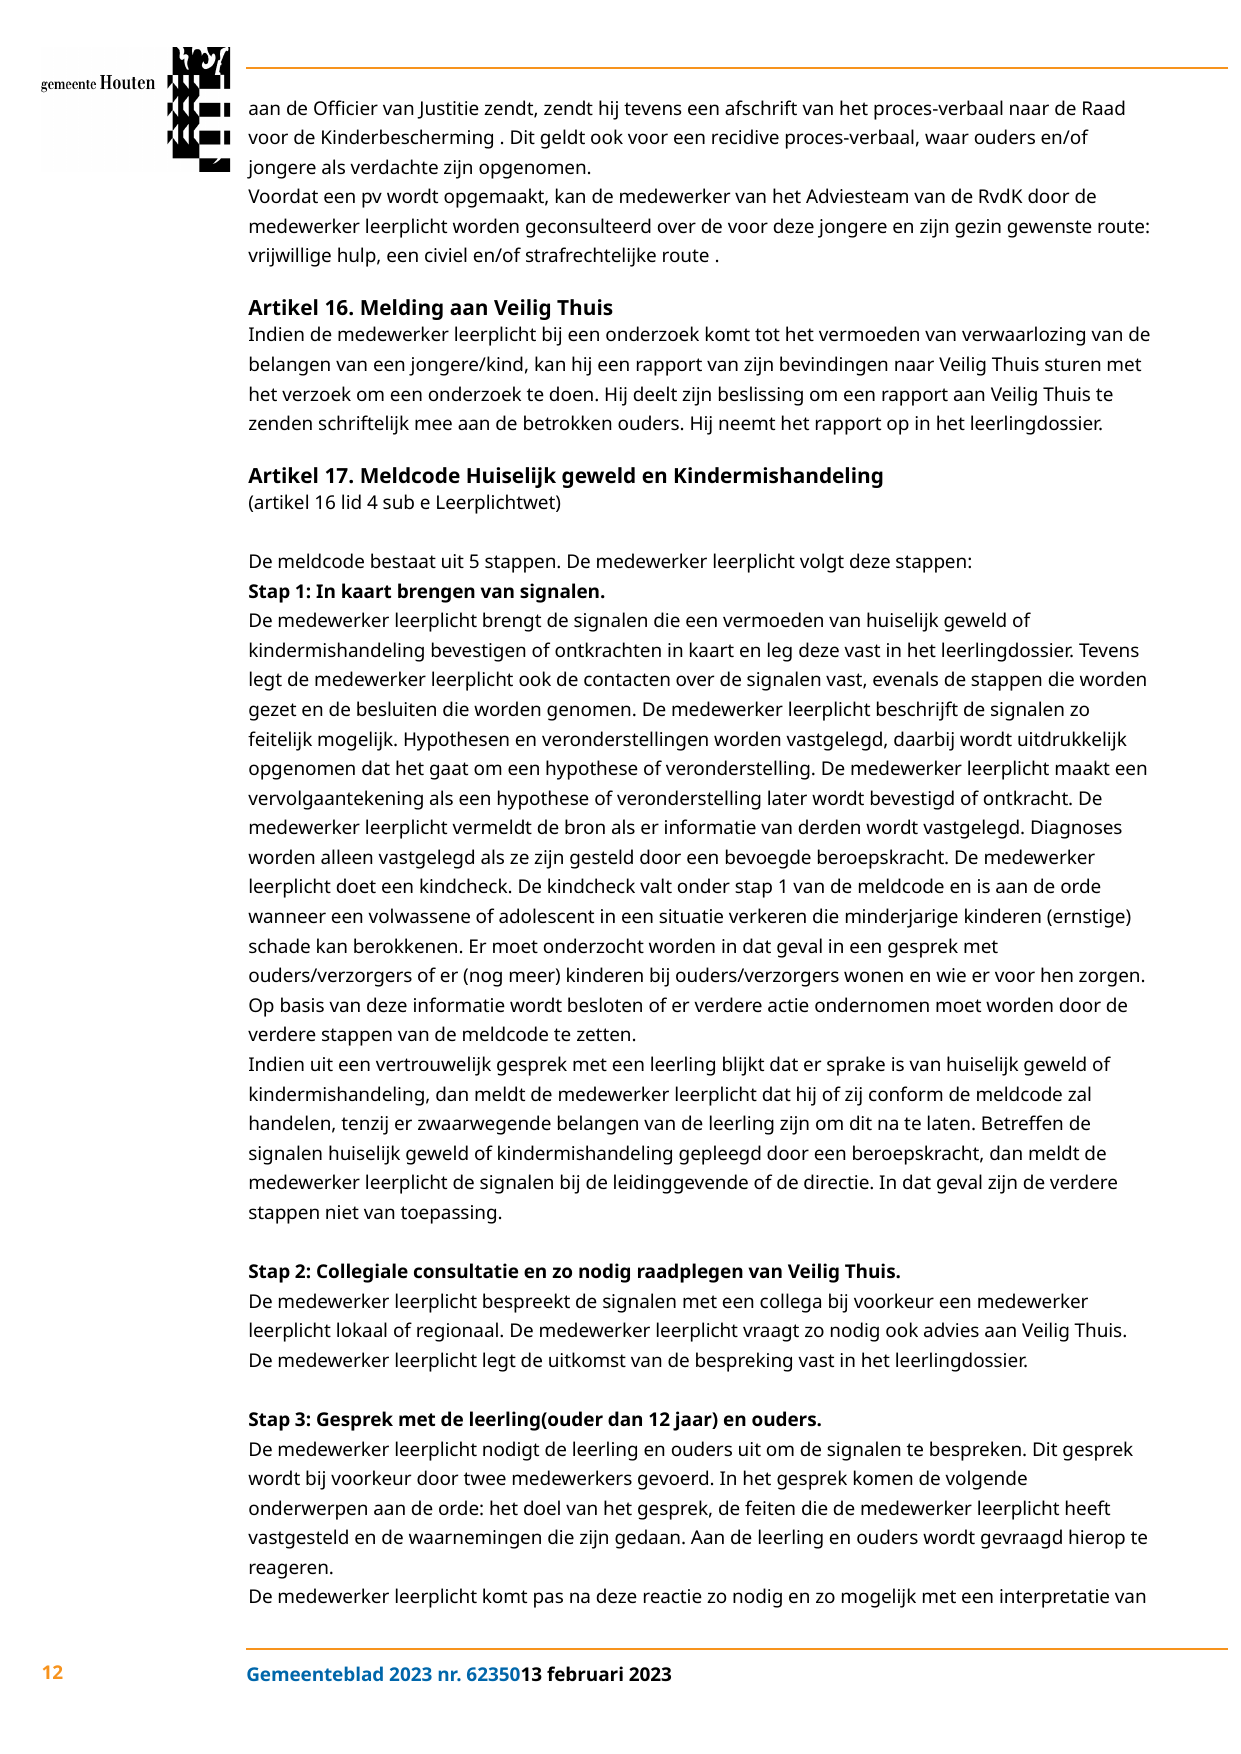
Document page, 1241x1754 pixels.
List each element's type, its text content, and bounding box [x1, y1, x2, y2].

text Stap 3: Gesprek met de leerling(ouder dan 12 jaar) en ouders. [248, 1406, 1152, 1432]
text Stap 2: Collegiale consultatie en zo nodig raadplegen van Veilig Thuis. [248, 1258, 1152, 1284]
text Voordat een pv wordt opgemaakt, kan de medewerker van het Adviesteam van de RvdK door de medewerker leerplicht worden geconsulteerd over de voor deze jongere en zijn gezin gewenste route: vrijwillige hulp, een civiel en/of strafrechtelijke route . [248, 183, 1152, 268]
text De meldcode bestaat uit 5 stappen. De medewerker leerplicht volgt deze stappen: [248, 548, 1152, 574]
text Artikel 16. Melding aan Veilig Thuis [248, 293, 1152, 322]
text Stap 1: In kaart brengen van signalen. [248, 578, 1152, 604]
text De medewerker leerplicht brengt de signalen die een vermoeden van huiselijk geweld of kindermishandeling bevestigen of ontkrachten in kaart en leg deze vast in het leerlingdossier. Tevens legt de medewerker leerplicht ook de contacten over de signalen vast, evenals de stappen die worden gezet en de besluiten die worden genomen. De medewerker leerplicht beschrijft de signalen zo feitelijk mogelijk. Hypothesen en veronderstellingen worden vastgelegd, daarbij wordt uitdrukkelijk opgenomen dat het gaat om een hypothese of veronderstelling. De medewerker leerplicht maakt een vervolgaantekening als een hypothese of veronderstelling later wordt bevestigd of ontkracht. De medewerker leerplicht vermeldt de bron als er informatie van derden wordt vastgelegd. Diagnoses worden alleen vastgelegd als ze zijn gesteld door een bevoegde beroepskracht. De medewerker leerplicht doet een kindcheck. De kindcheck valt onder stap 1 van de meldcode en is aan de orde wanneer een volwassene of adolescent in een situatie verkeren die minderjarige kinderen (ernstige) schade kan berokkenen. Er moet onderzocht worden in dat geval in een gesprek met ouders/verzorgers of er (nog meer) kinderen bij ouders/verzorgers wonen en wie er voor hen zorgen. Op basis van deze informatie wordt besloten of er verdere actie ondernomen moet worden door de verdere stappen van de meldcode te zetten. [248, 607, 1152, 1047]
text Artikel 17. Meldcode Huiselijk geweld en Kindermishandeling [248, 461, 1152, 489]
picture [41, 47, 231, 172]
text De medewerker leerplicht nodigt de leerling en ouders uit om de signalen te bespreken. Dit gesprek wordt bij voorkeur door twee medewerkers gevoerd. In het gesprek komen de volgende onderwerpen aan de orde: het doel van het gesprek, de feiten die de medewerker leerplicht heeft vastgesteld en de waarnemingen die zijn gedaan. Aan de leerling en ouders wordt gevraagd hierop te reageren. [248, 1436, 1152, 1580]
text De medewerker leerplicht komt pas na deze reactie zo nodig en zo mogelijk met een interpretatie van [248, 1584, 1152, 1609]
text De medewerker leerplicht bespreekt de signalen met een collega bij voorkeur een medewerker leerplicht lokaal of regionaal. De medewerker leerplicht vraagt zo nodig ook advies aan Veilig Thuis. De medewerker leerplicht legt de uitkomst van de bespreking vast in het leerlingdossier. [248, 1288, 1152, 1373]
text Indien de medewerker leerplicht bij een onderzoek komt tot het vermoeden van verwaarlozing van de belangen van een jongere/kind, kan hij een rapport van zijn bevindingen naar Veilig Thuis sturen met het verzoek om een onderzoek te doen. Hij deelt zijn beslissing om een rapport aan Veilig Thuis te zenden schriftelijk mee aan de betrokken ouders. Hij neemt het rapport op in het leerlingdossier. [248, 322, 1152, 436]
text (artikel 16 lid 4 sub e Leerplichtwet) [248, 489, 1152, 515]
text aan de Officier van Justitie zendt, zendt hij tevens een afschrift van het proces-verbaal naar de Raad voor de Kinderbescherming . Dit geldt ook voor een recidive proces-verbaal, waar ouders en/of jongere als verdachte zijn opgenomen. [248, 95, 1152, 180]
text Indien uit een vertrouwelijk gesprek met een leerling blijkt dat er sprake is van huiselijk geweld of kindermishandeling, dan meldt de medewerker leerplicht dat hij of zij conform de meldcode zal handelen, tenzij er zwaarwegende belangen van de leerling zijn om dit na te laten. Betreffen de signalen huiselijk geweld of kindermishandeling gepleegd door een beroepskracht, dan meldt de medewerker leerplicht de signalen bij de leidinggevende of de directie. In dat geval zijn de verdere stappen niet van toepassing. [248, 1051, 1152, 1225]
